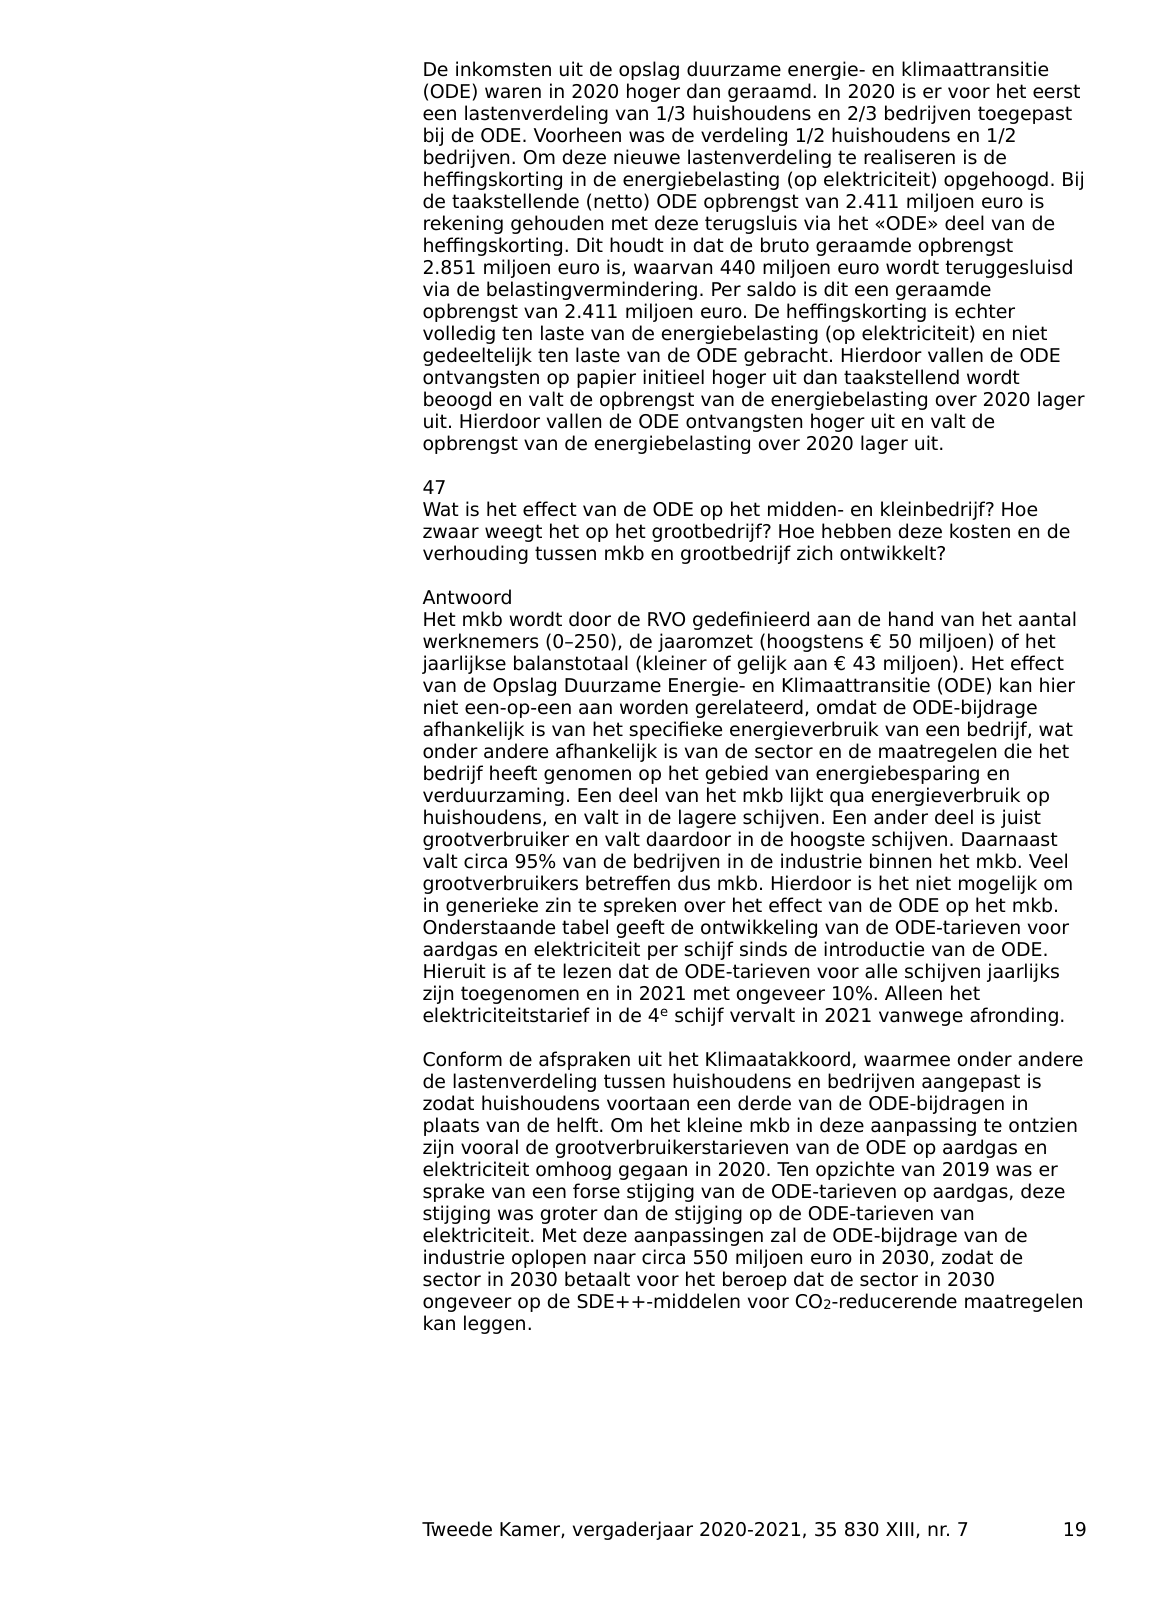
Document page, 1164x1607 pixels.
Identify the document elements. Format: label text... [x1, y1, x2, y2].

text 47 [422, 477, 1087, 499]
text Antwoord [422, 587, 1087, 609]
text Wat is het effect van de ODE op het midden- en kleinbedrijf? Hoe zwaar weegt het op het grootbedrijf? Hoe hebben deze kosten en de verhouding tussen mkb en grootbedrijf zich ontwikkelt? [422, 499, 1087, 565]
text De inkomsten uit de opslag duurzame energie- en klimaattransitie (ODE) waren in 2020 hoger dan geraamd. In 2020 is er voor het eerst een lastenverdeling van 1/3 huishoudens en 2/3 bedrijven toegepast bij de ODE. Voorheen was de verdeling 1/2 huishoudens en 1/2 bedrijven. Om deze nieuwe lastenverdeling te realiseren is de heffingskorting in de energiebelasting (op elektriciteit) opgehoogd. Bij de taakstellende (netto) ODE opbrengst van 2.411 miljoen euro is rekening gehouden met deze terugsluis via het «ODE» deel van de heffingskorting. Dit houdt in dat de bruto geraamde opbrengst 2.851 miljoen euro is, waarvan 440 miljoen euro wordt teruggesluisd via de belastingvermindering. Per saldo is dit een geraamde opbrengst van 2.411 miljoen euro. De heffingskorting is echter volledig ten laste van de energiebelasting (op elektriciteit) en niet gedeeltelijk ten laste van de ODE gebracht. Hierdoor vallen de ODE ontvangsten op papier initieel hoger uit dan taakstellend wordt beoogd en valt de opbrengst van de energiebelasting over 2020 lager uit. Hierdoor vallen de ODE ontvangsten hoger uit en valt de opbrengst van de energiebelasting over 2020 lager uit. [422, 59, 1087, 455]
text Conform de afspraken uit het Klimaatakkoord, waarmee onder andere de lastenverdeling tussen huishoudens en bedrijven aangepast is zodat huishoudens voortaan een derde van de ODE-bijdragen in plaats van de helft. Om het kleine mkb in deze aanpassing te ontzien zijn vooral de grootverbruikerstarieven van de ODE op aardgas en elektriciteit omhoog gegaan in 2020. Ten opzichte van 2019 was er sprake van een forse stijging van de ODE-tarieven op aardgas, deze stijging was groter dan de stijging op de ODE-tarieven van elektriciteit. Met deze aanpassingen zal de ODE-bijdrage van de industrie oplopen naar circa 550 miljoen euro in 2030, zodat de sector in 2030 betaalt voor het beroep dat de sector in 2030 ongeveer op de SDE++-middelen voor CO2-reducerende maatregelen kan leggen. [422, 1049, 1087, 1334]
text Het mkb wordt door de RVO gedefinieerd aan de hand van het aantal werknemers (0–250), de jaaromzet (hoogstens € 50 miljoen) of het jaarlijkse balanstotaal (kleiner of gelijk aan € 43 miljoen). Het effect van de Opslag Duurzame Energie- en Klimaattransitie (ODE) kan hier niet een-op-een aan worden gerelateerd, omdat de ODE-bijdrage afhankelijk is van het specifieke energieverbruik van een bedrijf, wat onder andere afhankelijk is van de sector en de maatregelen die het bedrijf heeft genomen op het gebied van energiebesparing en verduurzaming. Een deel van het mkb lijkt qua energieverbruik op huishoudens, en valt in de lagere schijven. Een ander deel is juist grootverbruiker en valt daardoor in de hoogste schijven. Daarnaast valt circa 95% van de bedrijven in de industrie binnen het mkb. Veel grootverbruikers betreffen dus mkb. Hierdoor is het niet mogelijk om in generieke zin te spreken over het effect van de ODE op het mkb. Onderstaande tabel geeft de ontwikkeling van de ODE-tarieven voor aardgas en elektriciteit per schijf sinds de introductie van de ODE. Hieruit is af te lezen dat de ODE-tarieven voor alle schijven jaarlijks zijn toegenomen en in 2021 met ongeveer 10%. Alleen het elektriciteitstarief in de 4e schijf vervalt in 2021 vanwege afronding. [422, 609, 1087, 1027]
